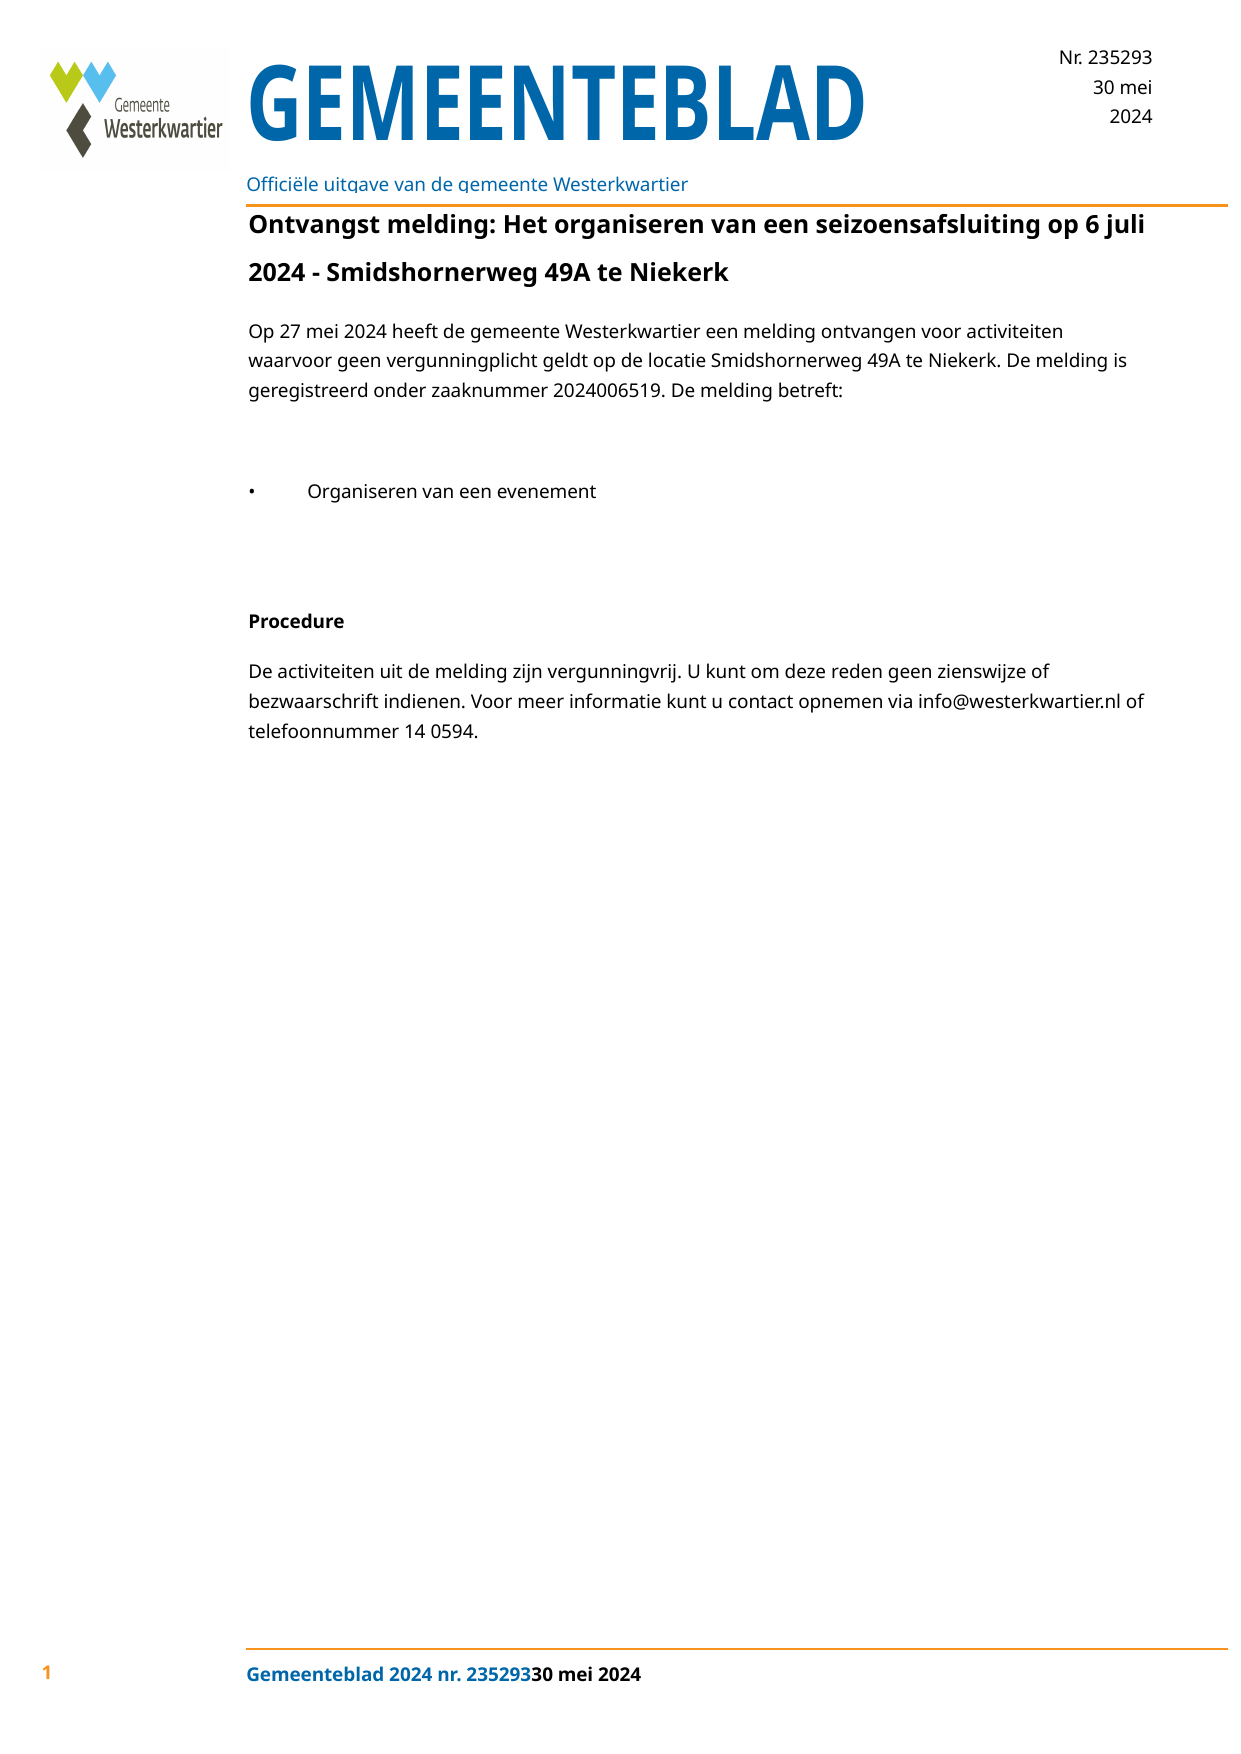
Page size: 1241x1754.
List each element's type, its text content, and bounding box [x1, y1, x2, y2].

picture [41, 47, 231, 172]
text Procedure [248, 608, 1152, 634]
list Organiseren van een evenement [248, 478, 1152, 504]
text De activiteiten uit de melding zijn vergunningvrij. U kunt om deze reden geen zienswijze of bezwaarschrift indienen. Voor meer informatie kunt u contact opnemen via info@westerkwartier.nl of telefoonnummer 14 0594. [248, 659, 1152, 744]
text Op 27 mei 2024 heeft de gemeente Westerkwartier een melding ontvangen voor activiteiten waarvoor geen vergunningplicht geldt op de locatie Smidshornerweg 49A te Niekerk. De melding is geregistreerd onder zaaknummer 2024006519. De melding betreft: [248, 318, 1152, 403]
text Ontvangst melding: Het organiseren van een seizoensafsluiting op 6 juli 2024 - Smidshornerweg 49A te Niekerk [248, 207, 1152, 288]
